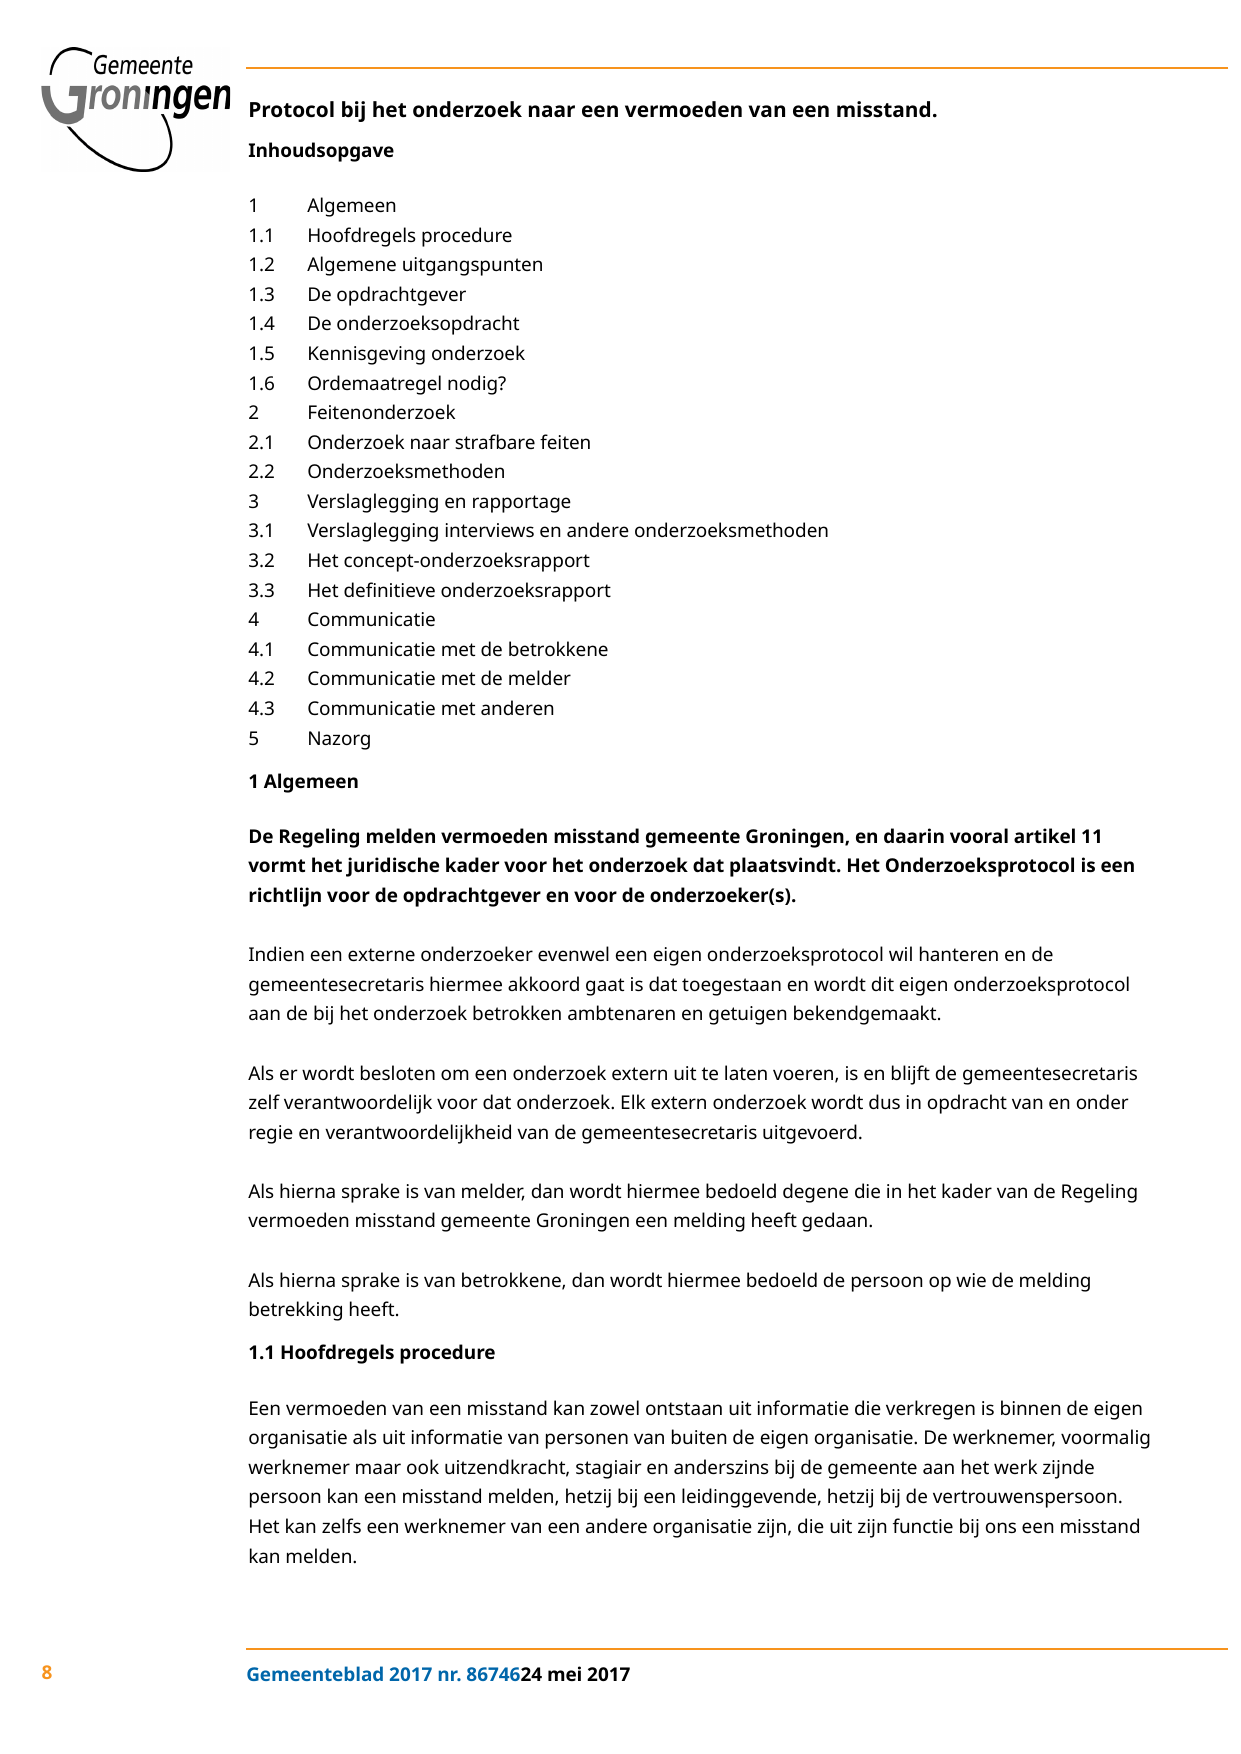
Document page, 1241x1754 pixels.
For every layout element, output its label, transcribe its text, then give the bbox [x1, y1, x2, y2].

list Ordemaatregel nodig? [248, 370, 1152, 395]
list Het definitieve onderzoeksrapport [248, 577, 1152, 602]
text Indien een externe onderzoeker evenwel een eigen onderzoeksprotocol wil hanteren en de gemeentesecretaris hiermee akkoord gaat is dat toegestaan en wordt dit eigen onderzoeksprotocol aan de bij het onderzoek betrokken ambtenaren en getuigen bekendgemaakt. [248, 941, 1152, 1026]
text Een vermoeden van een misstand kan zowel ontstaan uit informatie die verkregen is binnen de eigen organisatie als uit informatie van personen van buiten de eigen organisatie. De werknemer, voormalig werknemer maar ook uitzendkracht, stagiair en anderszins bij de gemeente aan het werk zijnde persoon kan een misstand melden, hetzij bij een leidinggevende, hetzij bij de vertrouwenspersoon. Het kan zelfs een werknemer van een andere organisatie zijn, die uit zijn functie bij ons een misstand kan melden. [248, 1395, 1152, 1568]
list Communicatie met de betrokkene [248, 636, 1152, 662]
text De Regeling melden vermoeden misstand gemeente Groningen, en daarin vooral artikel 11 vormt het juridische kader voor het onderzoek dat plaatsvindt. Het Onderzoeksprotocol is een richtlijn voor de opdrachtgever en voor de onderzoeker(s). [248, 823, 1152, 908]
text Als hierna sprake is van betrokkene, dan wordt hiermee bedoeld de persoon op wie de melding betrekking heeft. [248, 1267, 1152, 1322]
list Kennisgeving onderzoek [248, 340, 1152, 366]
list Communicatie [248, 606, 1152, 632]
list Onderzoeksmethoden [248, 458, 1152, 484]
list Verslaglegging interviews en andere onderzoeksmethoden [248, 518, 1152, 543]
text Als hierna sprake is van melder, dan wordt hiermee bedoeld degene die in het kader van de Regeling vermoeden misstand gemeente Groningen een melding heeft gedaan. [248, 1178, 1152, 1233]
list Algemeen [248, 192, 1152, 218]
list Algemene uitgangspunten [248, 251, 1152, 277]
text Als er wordt besloten om een onderzoek extern uit te laten voeren, is en blijft de gemeentesecretaris zelf verantwoordelijk voor dat onderzoek. Elk extern onderzoek wordt dus in opdracht van en onder regie en verantwoordelijkheid van de gemeentesecretaris uitgevoerd. [248, 1060, 1152, 1145]
text 1 Algemeen [248, 768, 1152, 793]
list Het concept-onderzoeksrapport [248, 547, 1152, 573]
list Communicatie met de melder [248, 666, 1152, 691]
list Nazorg [248, 725, 1152, 750]
list Feitenonderzoek [248, 399, 1152, 425]
list Onderzoek naar strafbare feiten [248, 429, 1152, 454]
list Hoofdregels procedure [248, 222, 1152, 247]
list Verslaglegging en rapportage [248, 488, 1152, 514]
text Protocol bij het onderzoek naar een vermoeden van een misstand. [248, 95, 1152, 123]
list De opdrachtgever [248, 281, 1152, 307]
picture [41, 47, 231, 172]
list Communicatie met anderen [248, 695, 1152, 721]
text 1.1 Hoofdregels procedure [248, 1339, 1152, 1365]
list De onderzoeksopdracht [248, 311, 1152, 336]
text Inhoudsopgave [248, 137, 1152, 163]
